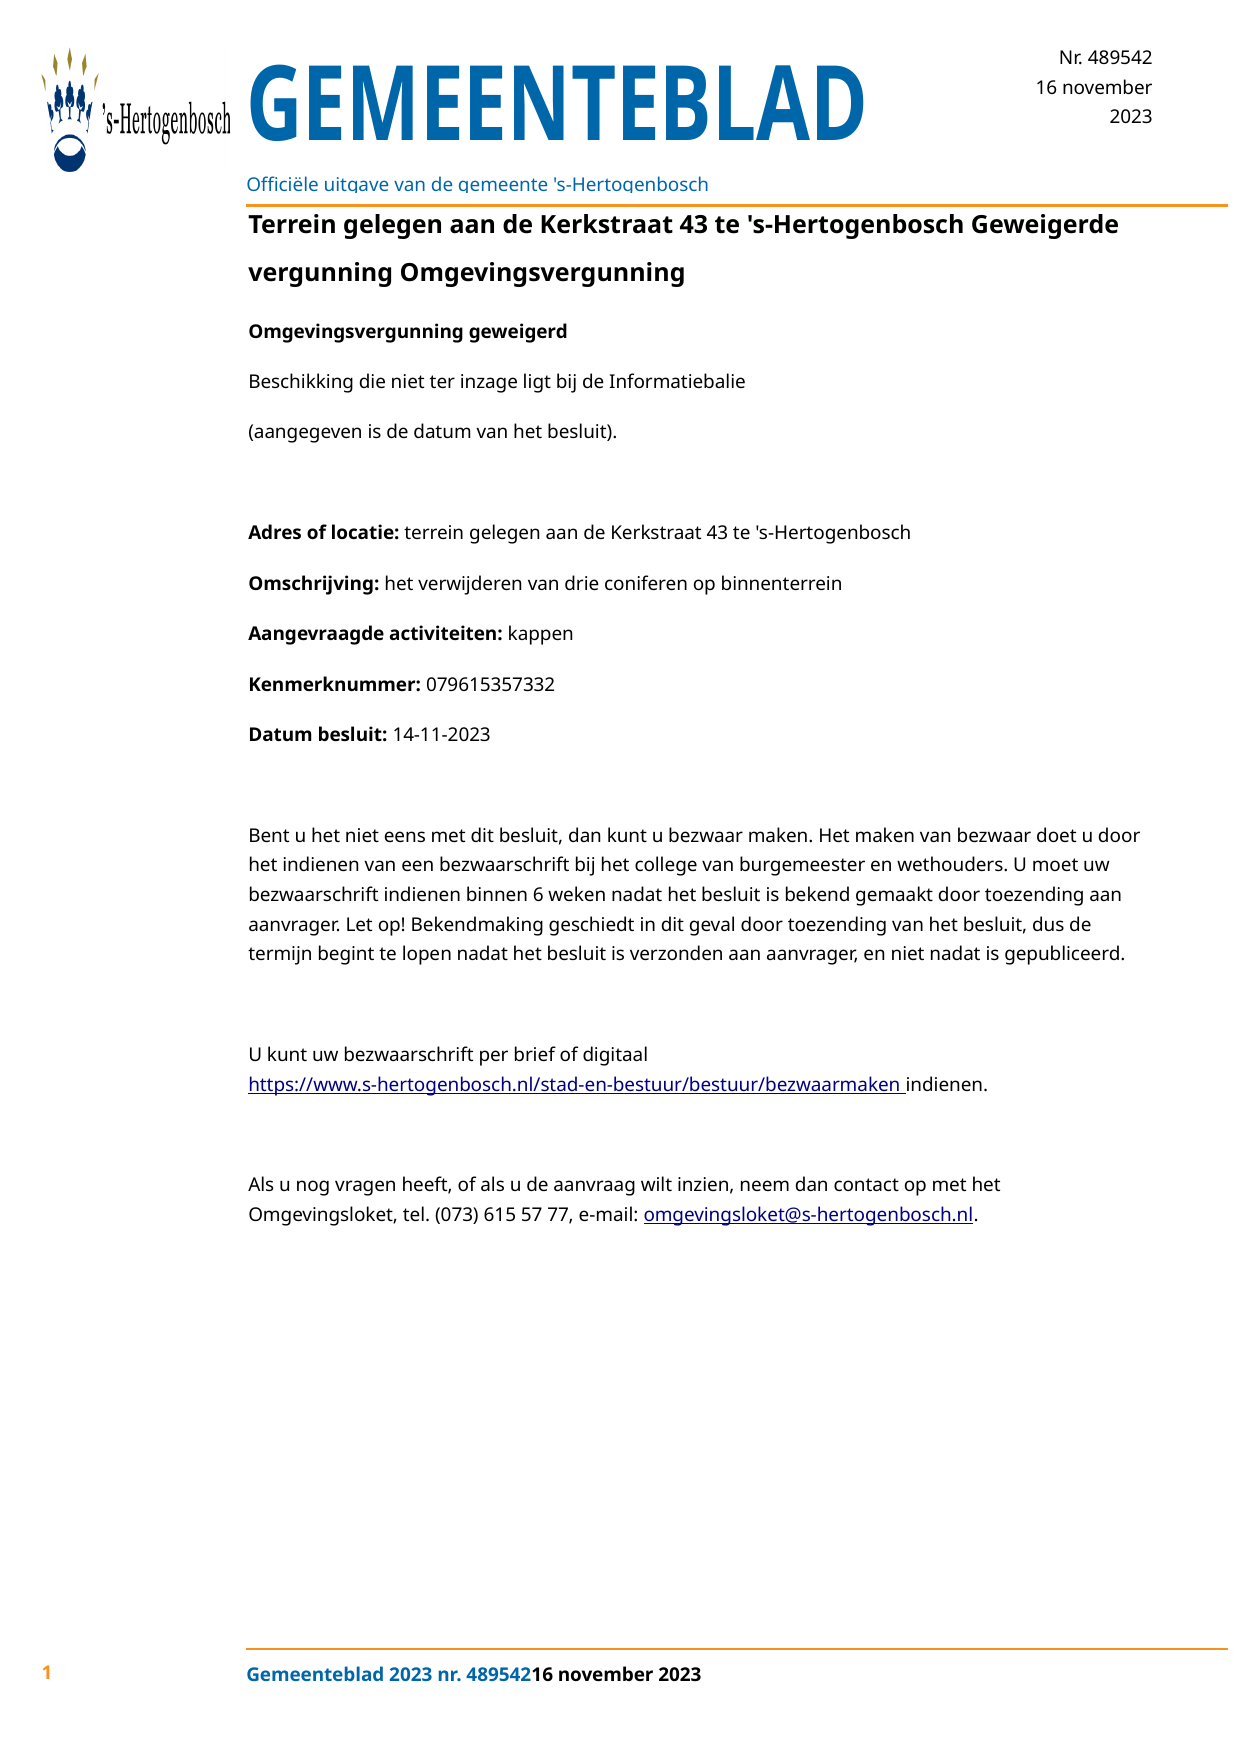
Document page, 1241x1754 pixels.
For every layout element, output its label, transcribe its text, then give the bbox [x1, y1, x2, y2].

text Omgevingsvergunning geweigerd [248, 318, 1152, 344]
text Omschrijving: het verwijderen van drie coniferen op binnenterrein [248, 570, 1152, 596]
text Adres of locatie: terrein gelegen aan de Kerkstraat 43 te 's-Hertogenbosch [248, 519, 1152, 545]
text Kenmerknummer: 079615357332 [248, 671, 1152, 697]
text Terrein gelegen aan de Kerkstraat 43 te 's-Hertogenbosch Geweigerde vergunning Omgevingsvergunning [248, 207, 1152, 288]
text Datum besluit: 14-11-2023 [248, 721, 1152, 747]
picture [41, 47, 231, 172]
text (aangegeven is de datum van het besluit). [248, 419, 1152, 444]
text Beschikking die niet ter inzage ligt bij de Informatiebalie [248, 368, 1152, 394]
text Bent u het niet eens met dit besluit, dan kunt u bezwaar maken. Het maken van bezwaar doet u door het indienen van een bezwaarschrift bij het college van burgemeester en wethouders. U moet uw bezwaarschrift indienen binnen 6 weken nadat het besluit is bekend gemaakt door toezending aan aanvrager. Let op! Bekendmaking geschiedt in dit geval door toezending van het besluit, dus de termijn begint te lopen nadat het besluit is verzonden aan aanvrager, en niet nadat is gepubliceerd. [248, 822, 1152, 966]
text Aangevraagde activiteiten: kappen [248, 620, 1152, 646]
text Als u nog vragen heeft, of als u de aanvraag wilt inzien, neem dan contact op met het Omgevingsloket, tel. (073) 615 57 77, e-mail: omgevingsloket@s-hertogenbosch.nl. [248, 1172, 1152, 1227]
text U kunt uw bezwaarschrift per brief of digitaal https://www.s-hertogenbosch.nl/stad-en-bestuur/bestuur/bezwaarmaken indienen. [248, 1041, 1152, 1097]
